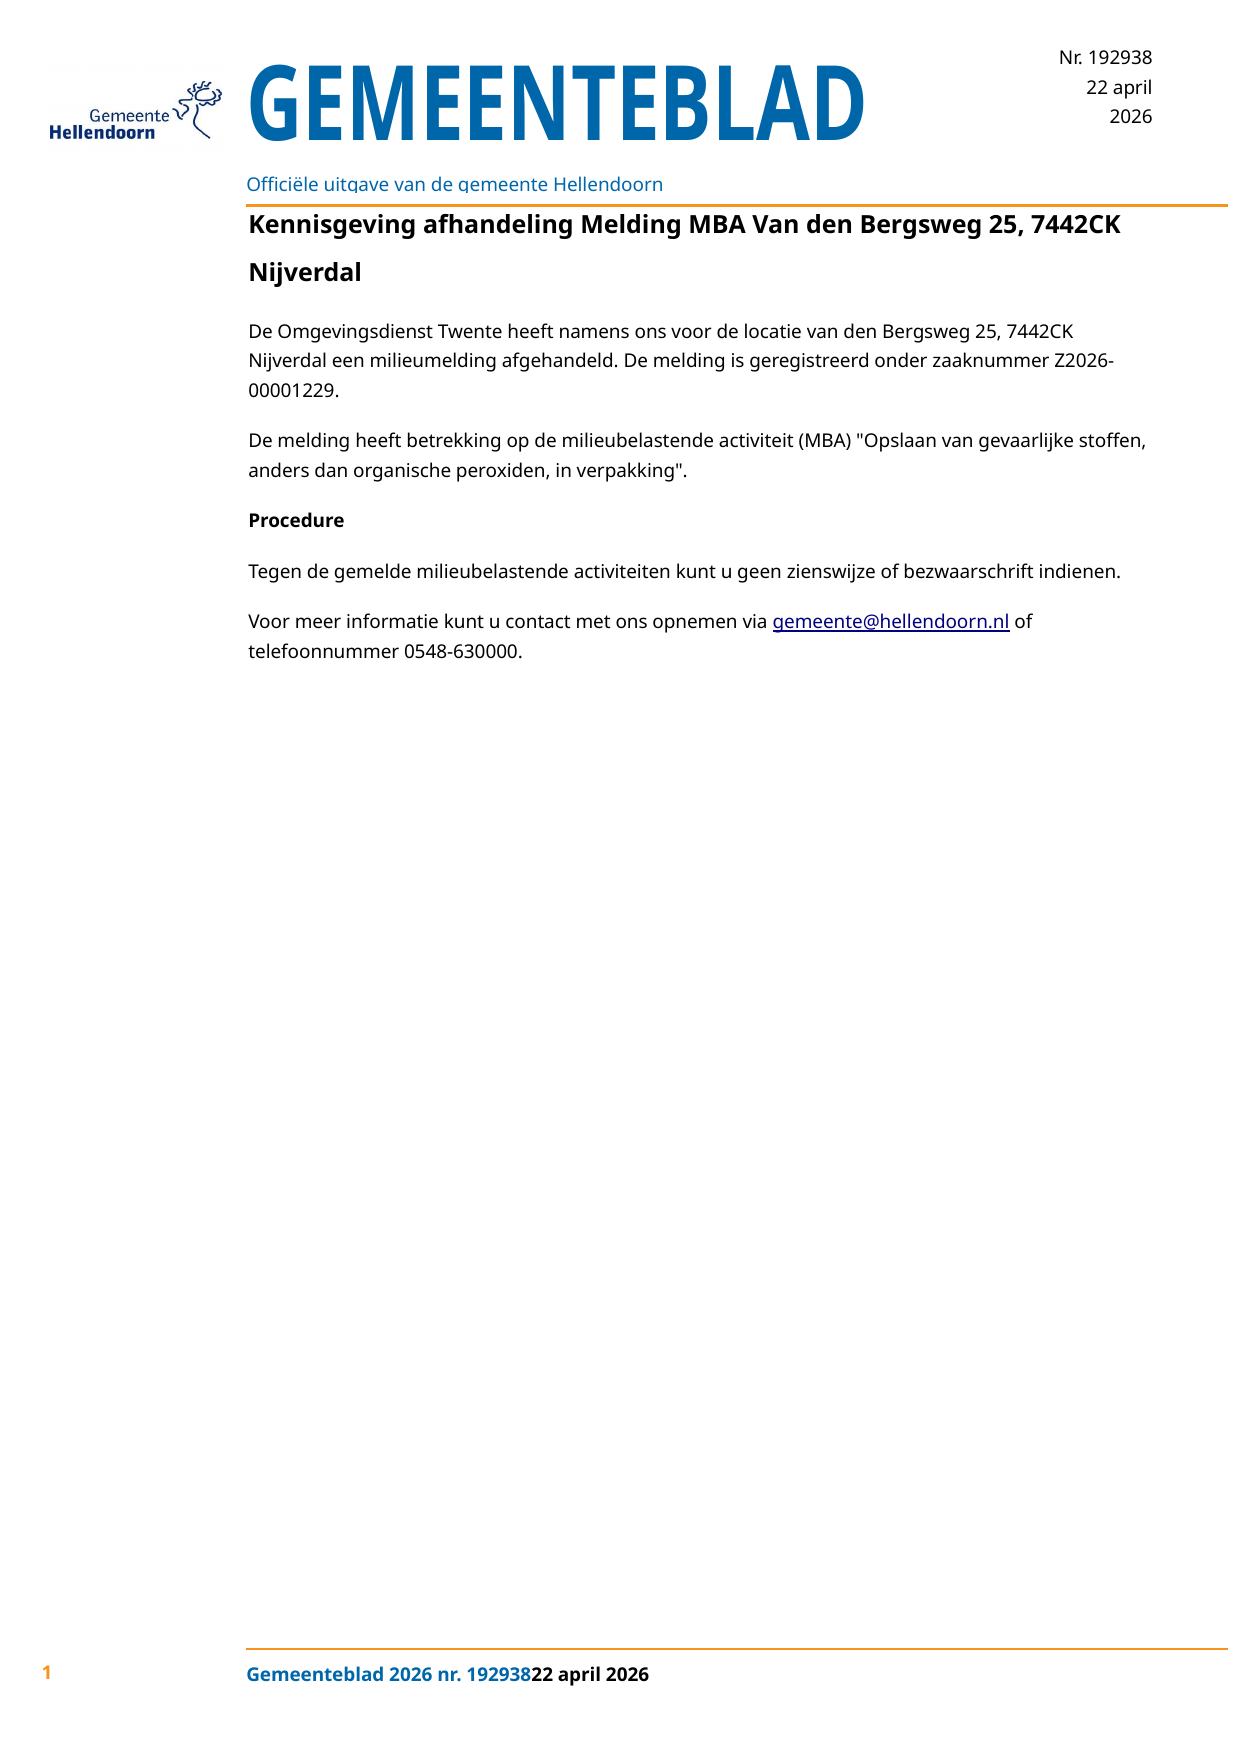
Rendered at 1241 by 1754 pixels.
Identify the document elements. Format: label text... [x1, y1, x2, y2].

text De melding heeft betrekking op de milieubelastende activiteit (MBA) "Opslaan van gevaarlijke stoffen, anders dan organische peroxiden, in verpakking". [248, 427, 1152, 483]
text Kennisgeving afhandeling Melding MBA Van den Bergsweg 25, 7442CK Nijverdal [248, 207, 1152, 288]
text Procedure [248, 507, 1152, 533]
text De Omgevingsdienst Twente heeft namens ons voor de locatie van den Bergsweg 25, 7442CK Nijverdal een milieumelding afgehandeld. De melding is geregistreerd onder zaaknummer Z2026-00001229. [248, 318, 1152, 403]
picture [41, 47, 231, 172]
text Voor meer informatie kunt u contact met ons opnemen via gemeente@hellendoorn.nl of telefoonnummer 0548-630000. [248, 608, 1152, 664]
text Tegen de gemelde milieubelastende activiteiten kunt u geen zienswijze of bezwaarschrift indienen. [248, 558, 1152, 584]
